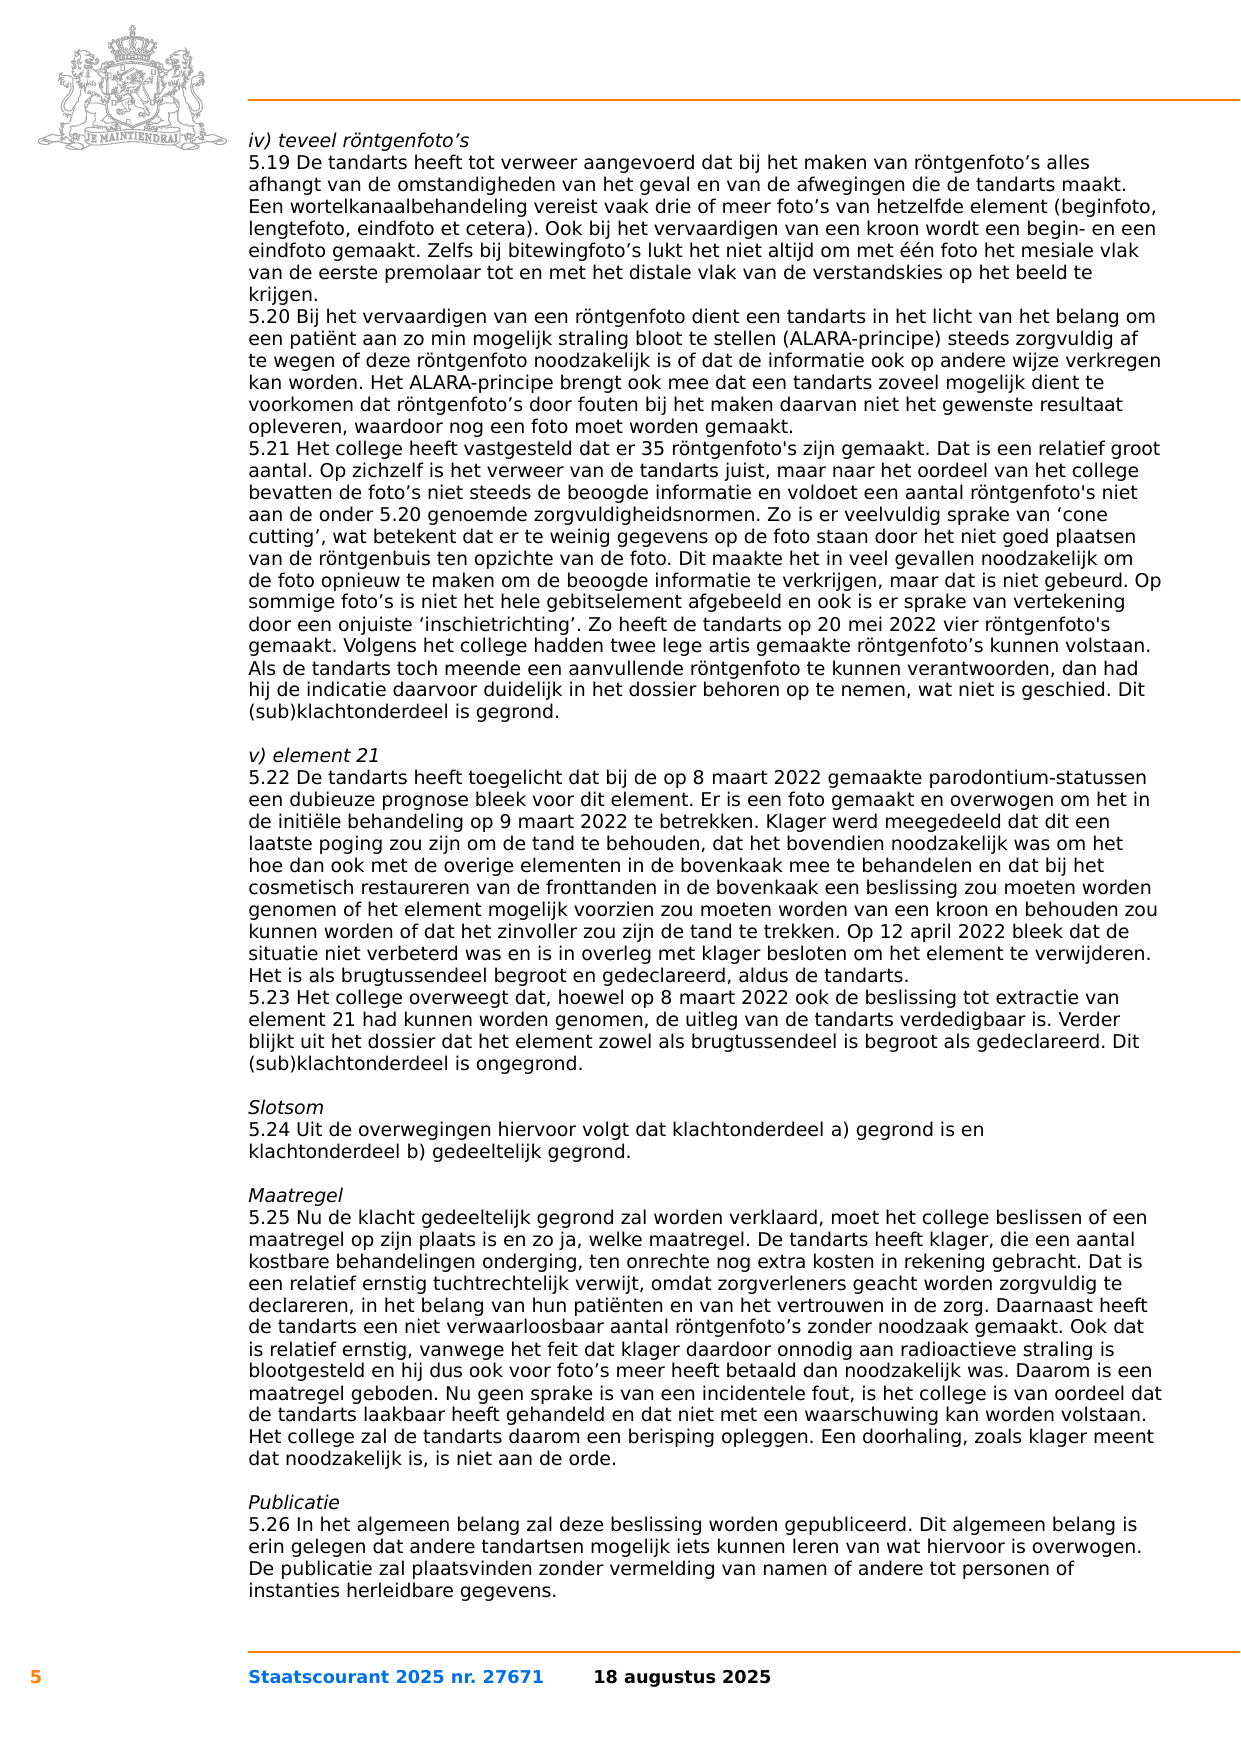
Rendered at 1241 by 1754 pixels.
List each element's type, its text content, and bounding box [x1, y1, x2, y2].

text 5.19 De tandarts heeft tot verweer aangevoerd dat bij het maken van röntgenfoto’s alles afhangt van de omstandigheden van het geval en van de afwegingen die de tandarts maakt. Een wortelkanaalbehandeling vereist vaak drie of meer foto’s van hetzelfde element (beginfoto, lengtefoto, eindfoto et cetera). Ook bij het vervaardigen van een kroon wordt een begin- en een eindfoto gemaakt. Zelfs bij bitewingfoto’s lukt het niet altijd om met één foto het mesiale vlak van de eerste premolaar tot en met het distale vlak van de verstandskies op het beeld te krijgen. [248, 152, 1163, 306]
subtitle Slotsom [248, 1097, 1163, 1119]
text 5.24 Uit de overwegingen hiervoor volgt dat klachtonderdeel a) gegrond is en klachtonderdeel b) gedeeltelijk gegrond. [248, 1119, 1163, 1163]
text 5.21 Het college heeft vastgesteld dat er 35 röntgenfoto's zijn gemaakt. Dat is een relatief groot aantal. Op zichzelf is het verweer van de tandarts juist, maar naar het oordeel van het college bevatten de foto’s niet steeds de beoogde informatie en voldoet een aantal röntgenfoto's niet aan de onder 5.20 genoemde zorgvuldigheidsnormen. Zo is er veelvuldig sprake van ‘cone cutting’, wat betekent dat er te weinig gegevens op de foto staan door het niet goed plaatsen van de röntgenbuis ten opzichte van de foto. Dit maakte het in veel gevallen noodzakelijk om de foto opnieuw te maken om de beoogde informatie te verkrijgen, maar dat is niet gebeurd. Op sommige foto’s is niet het hele gebitselement afgebeeld en ook is er sprake van vertekening door een onjuiste ‘inschietrichting’. Zo heeft de tandarts op 20 mei 2022 vier röntgenfoto's gemaakt. Volgens het college hadden twee lege artis gemaakte röntgenfoto’s kunnen volstaan. Als de tandarts toch meende een aanvullende röntgenfoto te kunnen verantwoorden, dan had hij de indicatie daarvoor duidelijk in het dossier behoren op te nemen, wat niet is geschied. Dit (sub)klachtonderdeel is gegrond. [248, 438, 1163, 723]
text 5.26 In het algemeen belang zal deze beslissing worden gepubliceerd. Dit algemeen belang is erin gelegen dat andere tandartsen mogelijk iets kunnen leren van wat hiervoor is overwogen. De publicatie zal plaatsvinden zonder vermelding van namen of andere tot personen of instanties herleidbare gegevens. [248, 1514, 1163, 1602]
text 5.20 Bij het vervaardigen van een röntgenfoto dient een tandarts in het licht van het belang om een patiënt aan zo min mogelijk straling bloot te stellen (ALARA-principe) steeds zorgvuldig af te wegen of deze röntgenfoto noodzakelijk is of dat de informatie ook op andere wijze verkregen kan worden. Het ALARA-principe brengt ook mee dat een tandarts zoveel mogelijk dient te voorkomen dat röntgenfoto’s door fouten bij het maken daarvan niet het gewenste resultaat opleveren, waardoor nog een foto moet worden gemaakt. [248, 306, 1163, 438]
subtitle v) element 21 [248, 745, 1163, 767]
subtitle Maatregel [248, 1184, 1163, 1207]
text 5.23 Het college overweegt dat, hoewel op 8 maart 2022 ook de beslissing tot extractie van element 21 had kunnen worden genomen, de uitleg van de tandarts verdedigbaar is. Verder blijkt uit het dossier dat het element zowel als brugtussendeel is begroot als gedeclareerd. Dit (sub)klachtonderdeel is ongegrond. [248, 987, 1163, 1075]
text 5.22 De tandarts heeft toegelicht dat bij de op 8 maart 2022 gemaakte parodontium-statussen een dubieuze prognose bleek voor dit element. Er is een foto gemaakt en overwogen om het in de initiële behandeling op 9 maart 2022 te betrekken. Klager werd meegedeeld dat dit een laatste poging zou zijn om de tand te behouden, dat het bovendien noodzakelijk was om het hoe dan ook met de overige elementen in de bovenkaak mee te behandelen en dat bij het cosmetisch restaureren van de fronttanden in de bovenkaak een beslissing zou moeten worden genomen of het element mogelijk voorzien zou moeten worden van een kroon en behouden zou kunnen worden of dat het zinvoller zou zijn de tand te trekken. Op 12 april 2022 bleek dat de situatie niet verbeterd was en is in overleg met klager besloten om het element te verwijderen. Het is als brugtussendeel begroot en gedeclareerd, aldus de tandarts. [248, 767, 1163, 987]
subtitle Publicatie [248, 1492, 1163, 1514]
text 5.25 Nu de klacht gedeeltelijk gegrond zal worden verklaard, moet het college beslissen of een maatregel op zijn plaats is en zo ja, welke maatregel. De tandarts heeft klager, die een aantal kostbare behandelingen onderging, ten onrechte nog extra kosten in rekening gebracht. Dat is een relatief ernstig tuchtrechtelijk verwijt, omdat zorgverleners geacht worden zorgvuldig te declareren, in het belang van hun patiënten en van het vertrouwen in de zorg. Daarnaast heeft de tandarts een niet verwaarloosbaar aantal röntgenfoto’s zonder noodzaak gemaakt. Ook dat is relatief ernstig, vanwege het feit dat klager daardoor onnodig aan radioactieve straling is blootgesteld en hij dus ook voor foto’s meer heeft betaald dan noodzakelijk was. Daarom is een maatregel geboden. Nu geen sprake is van een incidentele fout, is het college is van oordeel dat de tandarts laakbaar heeft gehandeld en dat niet met een waarschuwing kan worden volstaan. Het college zal de tandarts daarom een berisping opleggen. Een doorhaling, zoals klager meent dat noodzakelijk is, is niet aan de orde. [248, 1207, 1163, 1470]
subtitle iv) teveel röntgenfoto’s [248, 130, 1163, 152]
picture [38, 25, 227, 150]
